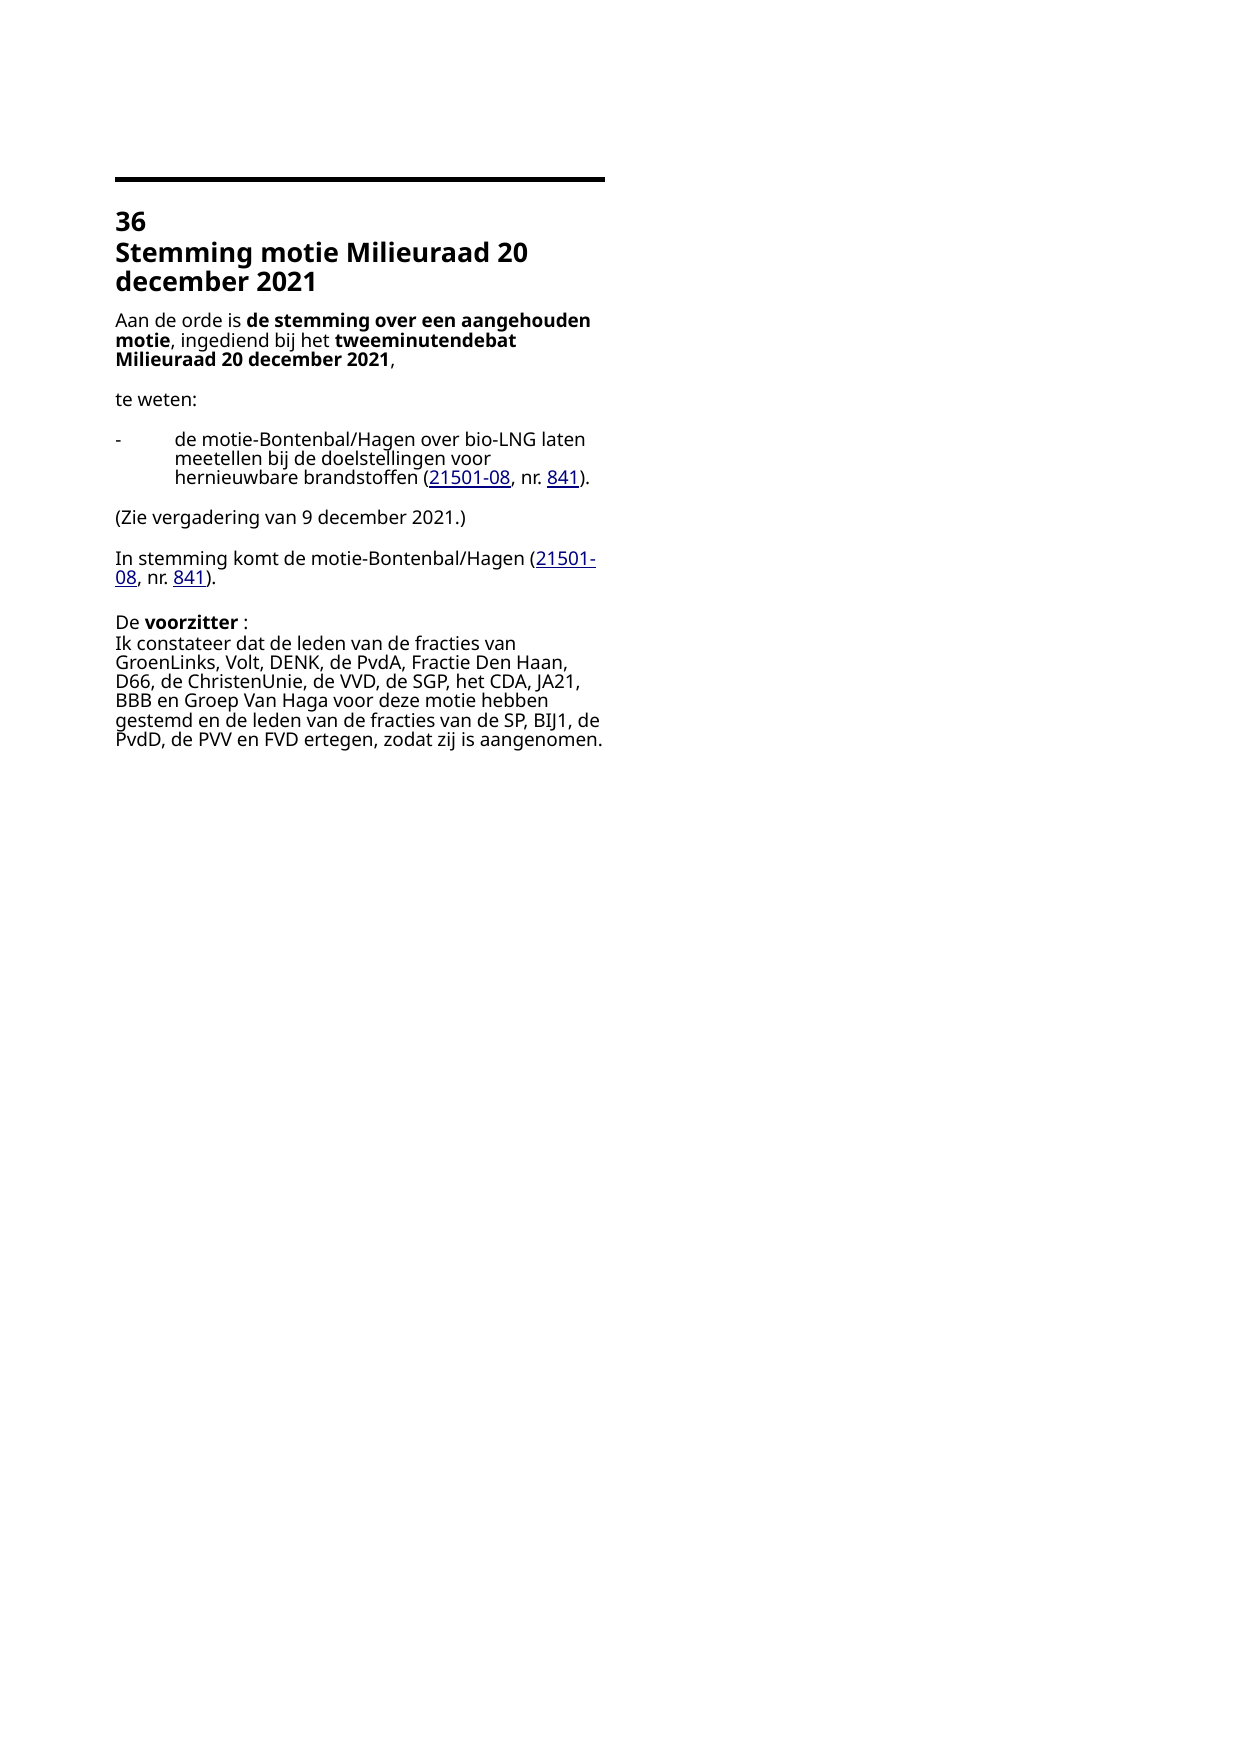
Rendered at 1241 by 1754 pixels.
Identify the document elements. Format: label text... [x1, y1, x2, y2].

text Stemming motie Milieuraad 20 december 2021 [115, 239, 605, 312]
text (Zie vergadering van 9 december 2021.) [115, 509, 605, 529]
text 36 [115, 203, 605, 239]
text te weten: [115, 391, 605, 410]
text Aan de orde is de stemming over een aangehouden motie, ingediend bij het tweeminutendebat Milieuraad 20 december 2021, [115, 312, 605, 370]
text De voorzitter : [115, 609, 605, 634]
list de motie-Bontenbal/Hagen over bio-LNG laten meetellen bij de doelstellingen voor hernieuwbare brandstoffen (21501-08, nr. 841). [115, 431, 605, 489]
text Ik constateer dat de leden van de fracties van GroenLinks, Volt, DENK, de PvdA, Fractie Den Haan, D66, de ChristenUnie, de VVD, de SGP, het CDA, JA21, BBB en Groep Van Haga voor deze motie hebben gestemd en de leden van de fracties van de SP, BIJ1, de PvdD, de PVV en FVD ertegen, zodat zij is aangenomen. [115, 634, 605, 750]
text In stemming komt de motie-Bontenbal/Hagen (21501-08, nr. 841). [115, 549, 605, 588]
